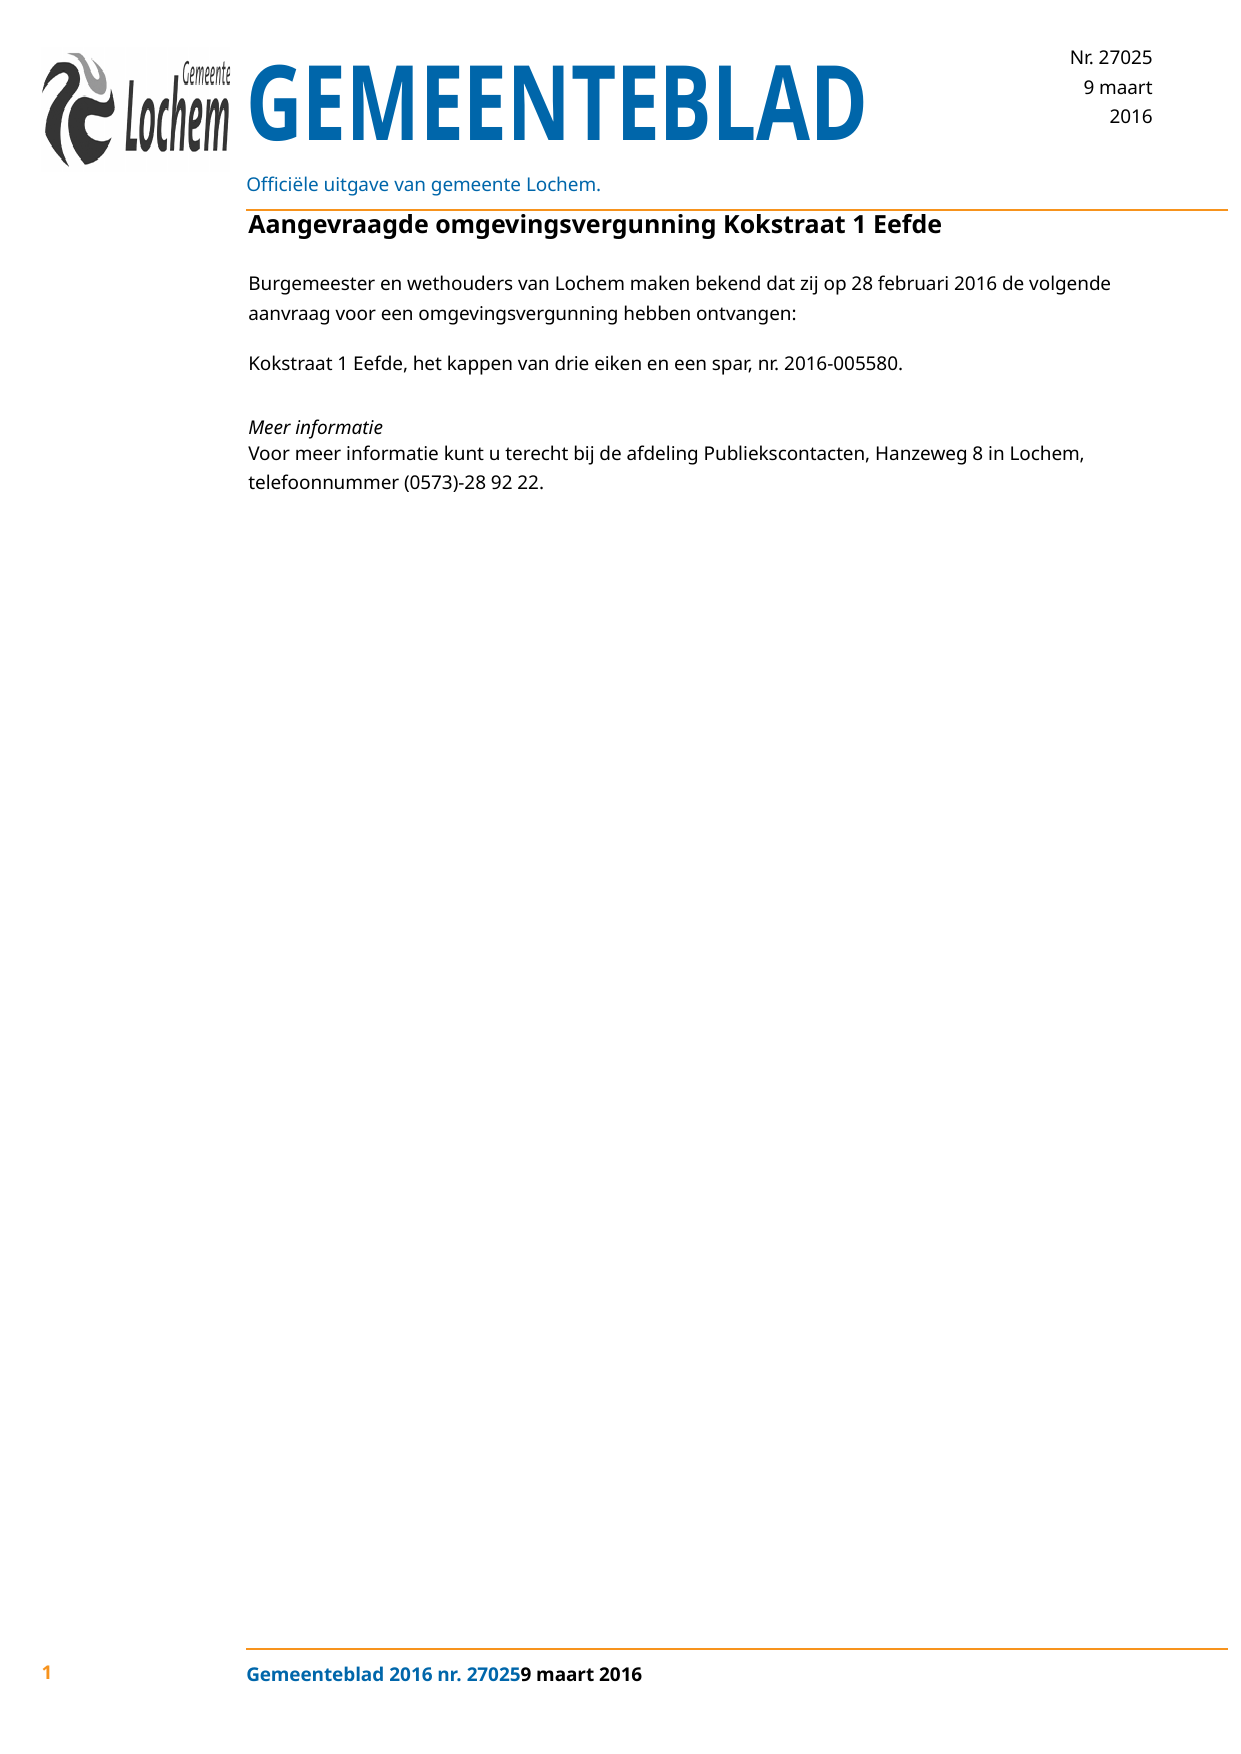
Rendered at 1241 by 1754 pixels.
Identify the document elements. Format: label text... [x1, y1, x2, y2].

picture [41, 47, 231, 172]
text Voor meer informatie kunt u terecht bij de afdeling Publiekscontacten, Hanzeweg 8 in Lochem, telefoonnummer (0573)-28 92 22. [248, 440, 1152, 495]
text Kokstraat 1 Eefde, het kappen van drie eiken en een spar, nr. 2016-005580. [248, 350, 1152, 376]
text Meer informatie [248, 414, 1152, 440]
text Aangevraagde omgevingsvergunning Kokstraat 1 Eefde [248, 211, 1152, 241]
text Burgemeester en wethouders van Lochem maken bekend dat zij op 28 februari 2016 de volgende aanvraag voor een omgevingsvergunning hebben ontvangen: [248, 270, 1152, 326]
